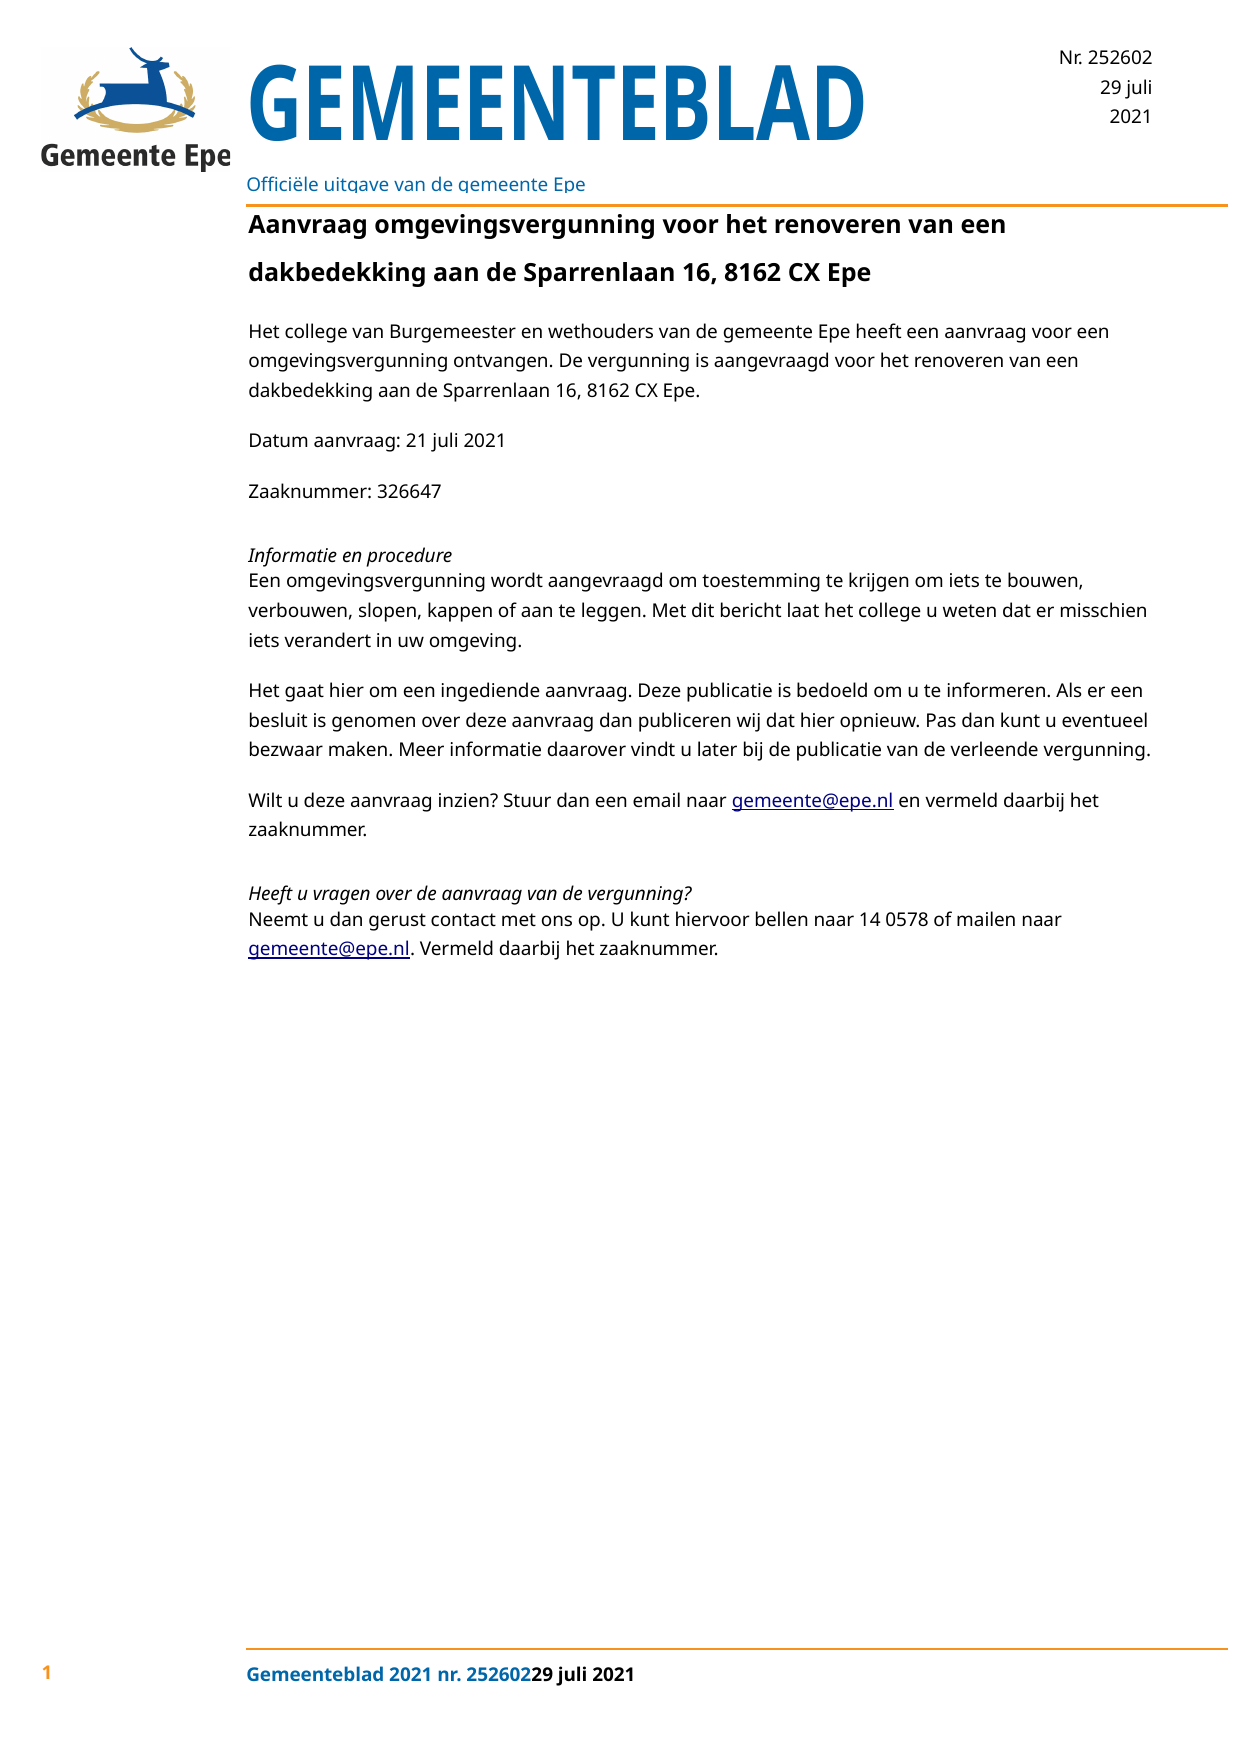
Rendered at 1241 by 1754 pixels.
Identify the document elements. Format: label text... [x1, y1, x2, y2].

picture [41, 47, 231, 172]
text Zaaknummer: 326647 [248, 478, 1152, 504]
text Neemt u dan gerust contact met ons op. U kunt hiervoor bellen naar 14 0578 of mailen naar gemeente@epe.nl. Vermeld daarbij het zaaknummer. [248, 906, 1152, 961]
text Heeft u vragen over de aanvraag van de vergunning? [248, 880, 1152, 906]
text Datum aanvraag: 21 juli 2021 [248, 427, 1152, 453]
text Het gaat hier om een ingediende aanvraag. Deze publicatie is bedoeld om u te informeren. Als er een besluit is genomen over deze aanvraag dan publiceren wij dat hier opnieuw. Pas dan kunt u eventueel bezwaar maken. Meer informatie daarover vindt u later bij de publicatie van de verleende vergunning. [248, 677, 1152, 762]
text Wilt u deze aanvraag inzien? Stuur dan een email naar gemeente@epe.nl en vermeld daarbij het zaaknummer. [248, 787, 1152, 842]
text Aanvraag omgevingsvergunning voor het renoveren van een dakbedekking aan de Sparrenlaan 16, 8162 CX Epe [248, 207, 1152, 288]
text Informatie en procedure [248, 542, 1152, 568]
text Het college van Burgemeester en wethouders van de gemeente Epe heeft een aanvraag voor een omgevingsvergunning ontvangen. De vergunning is aangevraagd voor het renoveren van een dakbedekking aan de Sparrenlaan 16, 8162 CX Epe. [248, 318, 1152, 403]
text Een omgevingsvergunning wordt aangevraagd om toestemming te krijgen om iets te bouwen, verbouwen, slopen, kappen of aan te leggen. Met dit bericht laat het college u weten dat er misschien iets verandert in uw omgeving. [248, 568, 1152, 652]
